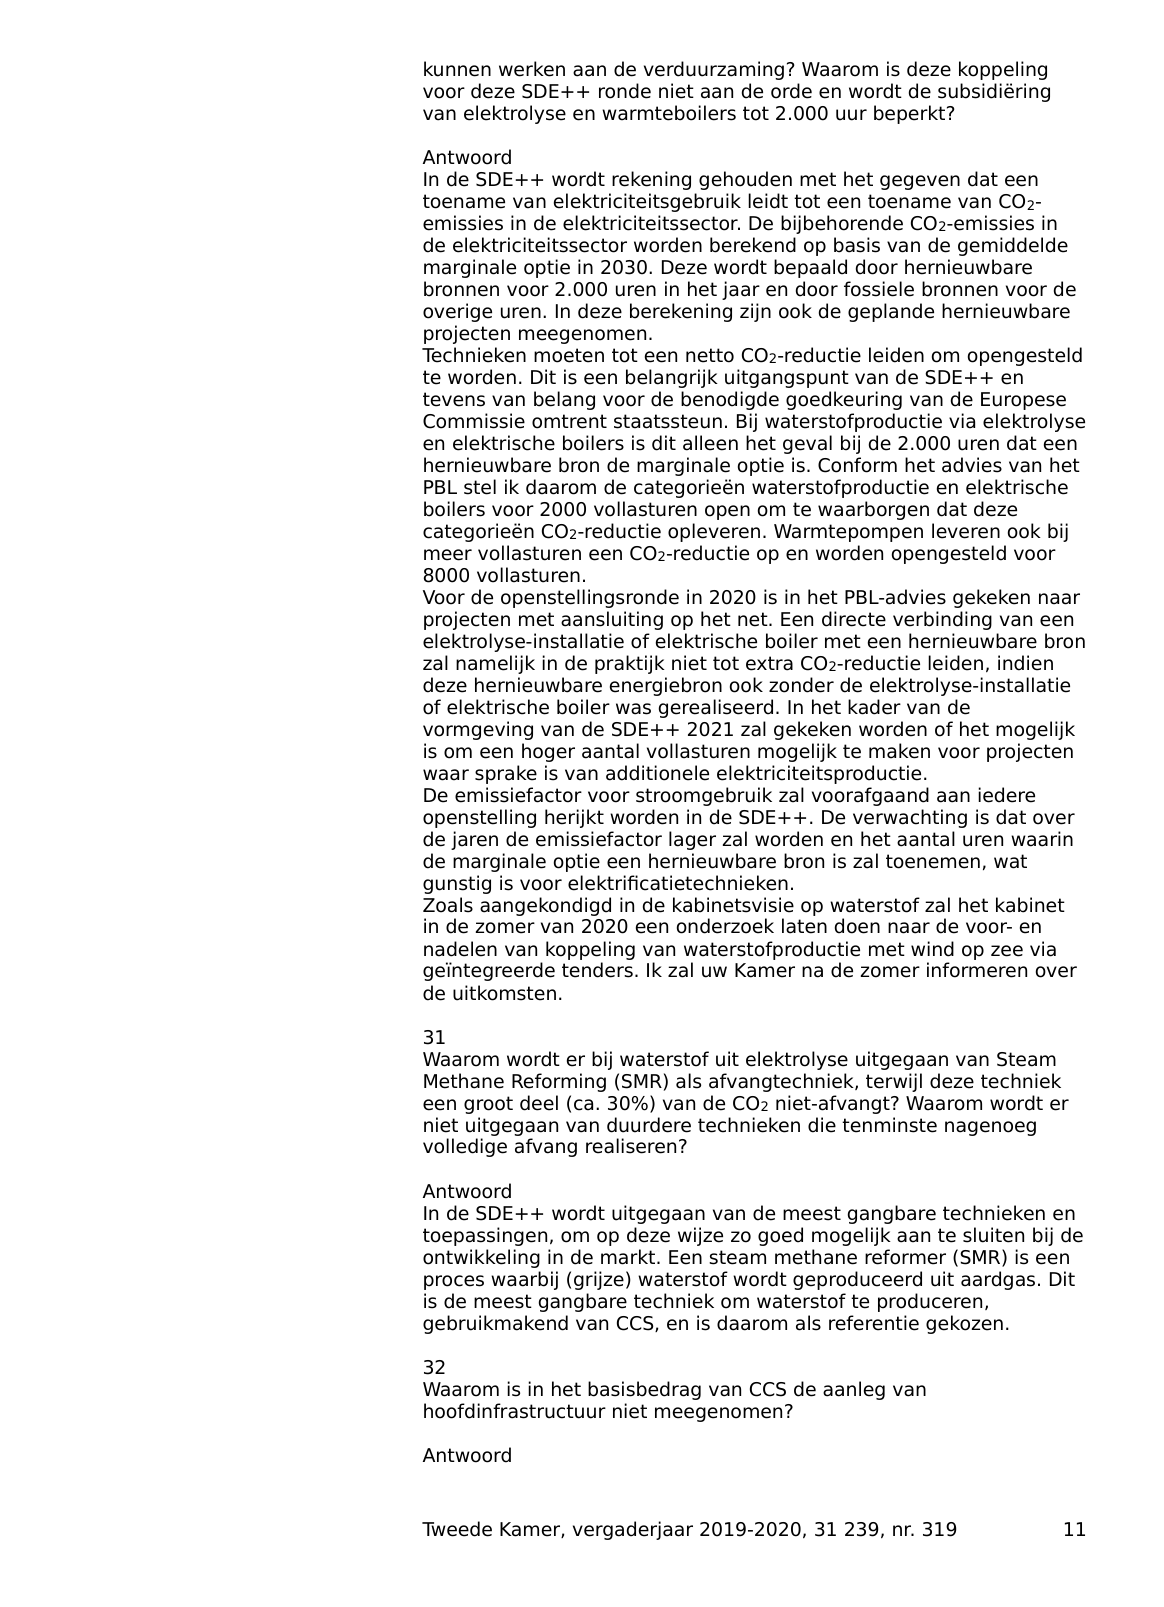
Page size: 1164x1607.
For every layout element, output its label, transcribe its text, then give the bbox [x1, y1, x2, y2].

text In de SDE++ wordt uitgegaan van de meest gangbare technieken en toepassingen, om op deze wijze zo goed mogelijk aan te sluiten bij de ontwikkeling in de markt. Een steam methane reformer (SMR) is een proces waarbij (grijze) waterstof wordt geproduceerd uit aardgas. Dit is de meest gangbare techniek om waterstof te produceren, gebruikmakend van CCS, en is daarom als referentie gekozen. [422, 1203, 1087, 1334]
text Waarom wordt er bij waterstof uit elektrolyse uitgegaan van Steam Methane Reforming (SMR) als afvangtechniek, terwijl deze techniek een groot deel (ca. 30%) van de CO2 niet-afvangt? Waarom wordt er niet uitgegaan van duurdere technieken die tenminste nagenoeg volledige afvang realiseren? [422, 1048, 1087, 1158]
text kunnen werken aan de verduurzaming? Waarom is deze koppeling voor deze SDE++ ronde niet aan de orde en wordt de subsidiëring van elektrolyse en warmteboilers tot 2.000 uur beperkt? [422, 59, 1087, 125]
text 32 [422, 1357, 1087, 1379]
text Technieken moeten tot een netto CO2-reductie leiden om opengesteld te worden. Dit is een belangrijk uitgangspunt van de SDE++ en tevens van belang voor de benodigde goedkeuring van de Europese Commissie omtrent staatssteun. Bij waterstofproductie via elektrolyse en elektrische boilers is dit alleen het geval bij de 2.000 uren dat een hernieuwbare bron de marginale optie is. Conform het advies van het PBL stel ik daarom de categorieën waterstofproductie en elektrische boilers voor 2000 vollasturen open om te waarborgen dat deze categorieën CO2-reductie opleveren. Warmtepompen leveren ook bij meer vollasturen een CO2-reductie op en worden opengesteld voor 8000 vollasturen. [422, 345, 1087, 587]
text In de SDE++ wordt rekening gehouden met het gegeven dat een toename van elektriciteitsgebruik leidt tot een toename van CO2-emissies in de elektriciteitssector. De bijbehorende CO2-emissies in de elektriciteitssector worden berekend op basis van de gemiddelde marginale optie in 2030. Deze wordt bepaald door hernieuwbare bronnen voor 2.000 uren in het jaar en door fossiele bronnen voor de overige uren. In deze berekening zijn ook de geplande hernieuwbare projecten meegenomen. [422, 169, 1087, 345]
text Antwoord [422, 1181, 1087, 1203]
text Waarom is in het basisbedrag van CCS de aanleg van hoofdinfrastructuur niet meegenomen? [422, 1379, 1087, 1423]
text Antwoord [422, 1445, 1087, 1467]
text De emissiefactor voor stroomgebruik zal voorafgaand aan iedere openstelling herijkt worden in de SDE++. De verwachting is dat over de jaren de emissiefactor lager zal worden en het aantal uren waarin de marginale optie een hernieuwbare bron is zal toenemen, wat gunstig is voor elektrificatietechnieken. [422, 784, 1087, 894]
text Voor de openstellingsronde in 2020 is in het PBL-advies gekeken naar projecten met aansluiting op het net. Een directe verbinding van een elektrolyse-installatie of elektrische boiler met een hernieuwbare bron zal namelijk in de praktijk niet tot extra CO2-reductie leiden, indien deze hernieuwbare energiebron ook zonder de elektrolyse-installatie of elektrische boiler was gerealiseerd. In het kader van de vormgeving van de SDE++ 2021 zal gekeken worden of het mogelijk is om een hoger aantal vollasturen mogelijk te maken voor projecten waar sprake is van additionele elektriciteitsproductie. [422, 587, 1087, 784]
text Antwoord [422, 147, 1087, 169]
text 31 [422, 1027, 1087, 1048]
text Zoals aangekondigd in de kabinetsvisie op waterstof zal het kabinet in de zomer van 2020 een onderzoek laten doen naar de voor- en nadelen van koppeling van waterstofproductie met wind op zee via geïntegreerde tenders. Ik zal uw Kamer na de zomer informeren over de uitkomsten. [422, 894, 1087, 1004]
